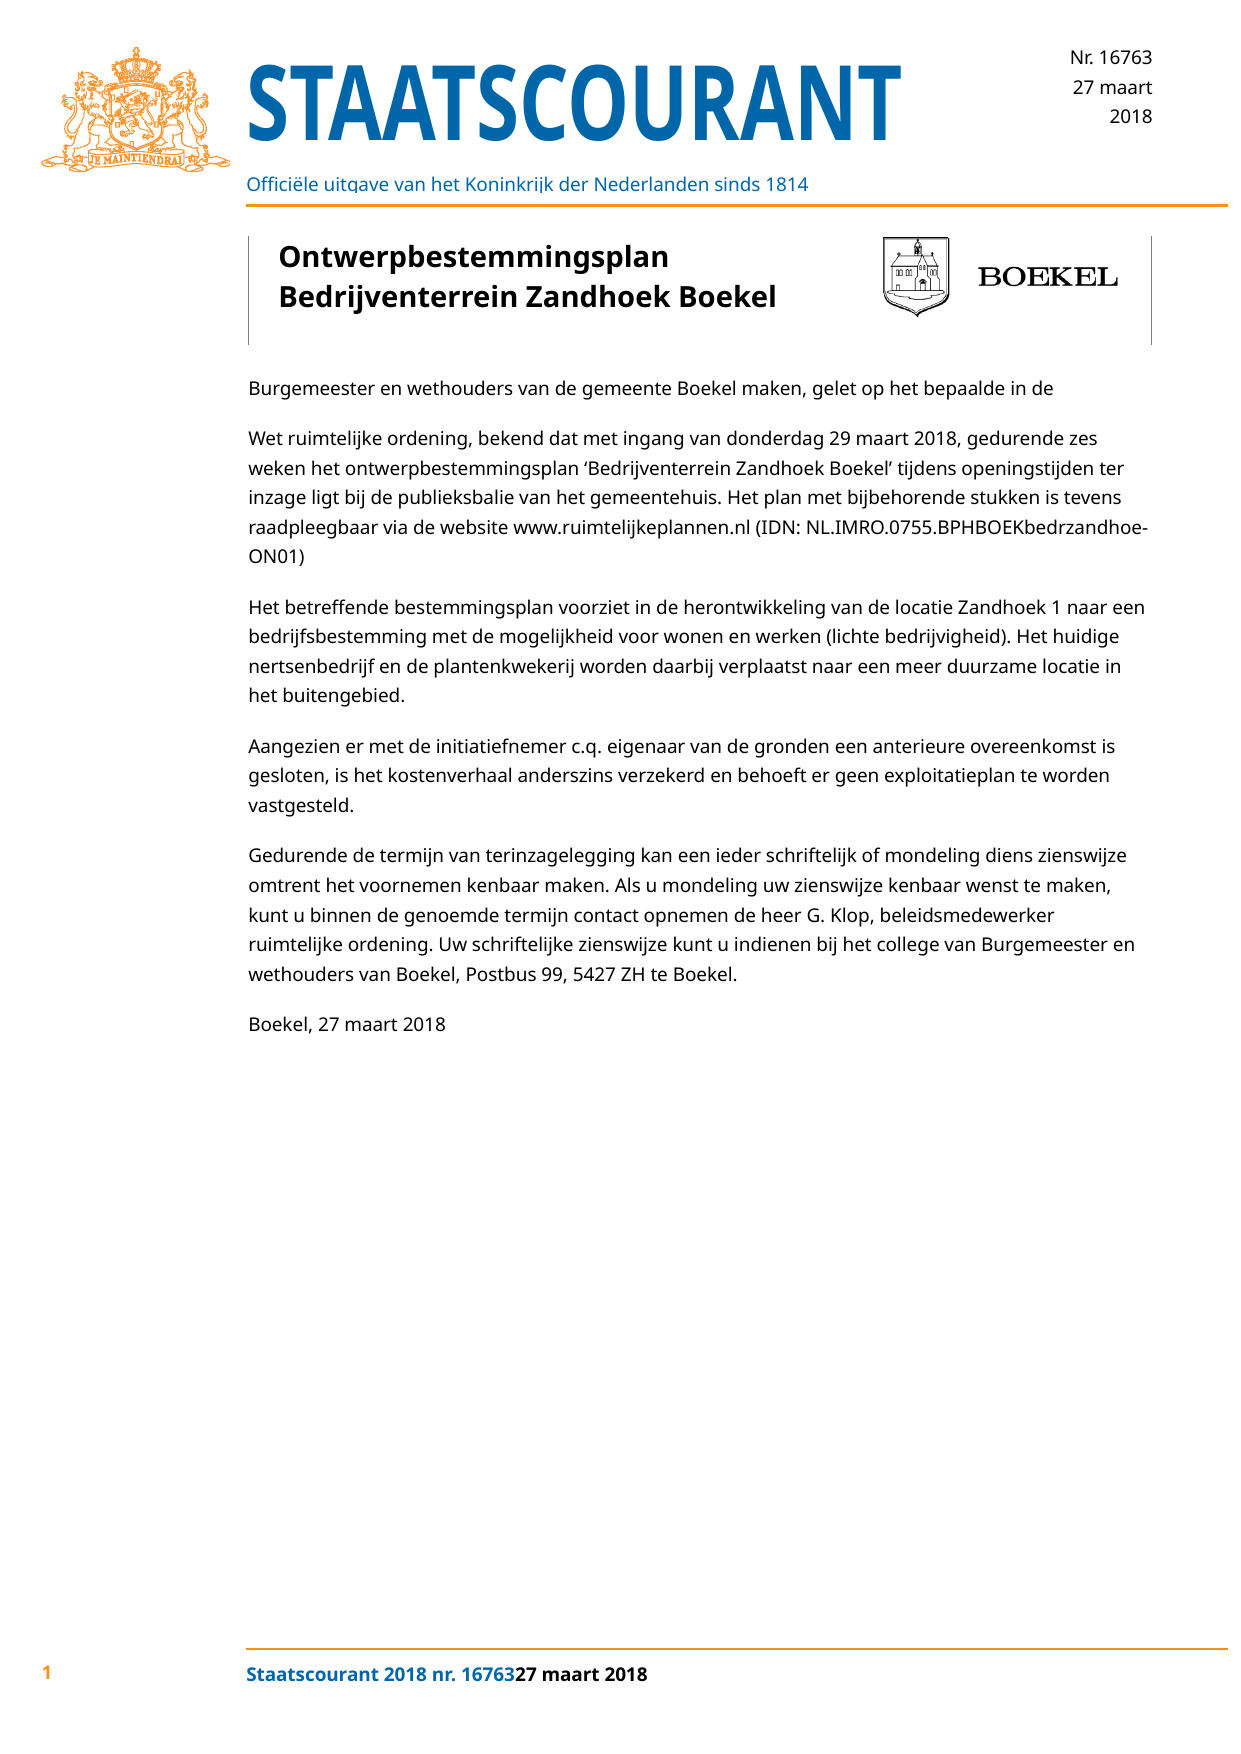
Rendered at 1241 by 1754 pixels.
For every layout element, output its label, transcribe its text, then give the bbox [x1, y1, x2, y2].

text Het betreffende bestemmingsplan voorziet in de herontwikkeling van de locatie Zandhoek 1 naar een bedrijfsbestemming met de mogelijkheid voor wonen en werken (lichte bedrijvigheid). Het huidige nertsenbedrijf en de plantenkwekerij worden daarbij verplaatst naar een meer duurzame locatie in het buitengebied. [248, 594, 1152, 708]
text Gedurende de termijn van terinzagelegging kan een ieder schriftelijk of mondeling diens zienswijze omtrent het voornemen kenbaar maken. Als u mondeling uw zienswijze kenbaar wenst te maken, kunt u binnen de genoemde termijn contact opnemen de heer G. Klop, beleidsmedewerker ruimtelijke ordening. Uw schriftelijke zienswijze kunt u indienen bij het college van Burgemeester en wethouders van Boekel, Postbus 99, 5427 ZH te Boekel. [248, 843, 1152, 987]
picture [882, 236, 1119, 320]
text Boekel, 27 maart 2018 [248, 1011, 1152, 1037]
table_header [850, 320, 1151, 345]
text Wet ruimtelijke ordening, bekend dat met ingang van donderdag 29 maart 2018, gedurende zes weken het ontwerpbestemmingsplan ‘Bedrijventerrein Zandhoek Boekel’ tijdens openingstijden ter inzage ligt bij de publieksbalie van het gemeentehuis. Het plan met bijbehorende stukken is tevens raadpleegbaar via de website www.ruimtelijkeplannen.nl (IDN: NL.IMRO.0755.BPHBOEKbedrzandhoe-ON01) [248, 425, 1152, 569]
table_header [1119, 236, 1151, 319]
text Burgemeester en wethouders van de gemeente Boekel maken, gelet op het bepaalde in de [248, 375, 1152, 400]
text Aangezien er met de initiatiefnemer c.q. eigenaar van de gronden een anterieure overeenkomst is gesloten, is het kostenverhaal anderszins verzekerd en behoeft er geen exploitatieplan te worden vastgesteld. [248, 733, 1152, 818]
table_header [850, 236, 882, 319]
table_header Ontwerpbestemmingsplan Bedrijventerrein Zandhoek Boekel [249, 236, 850, 345]
picture [41, 47, 231, 172]
